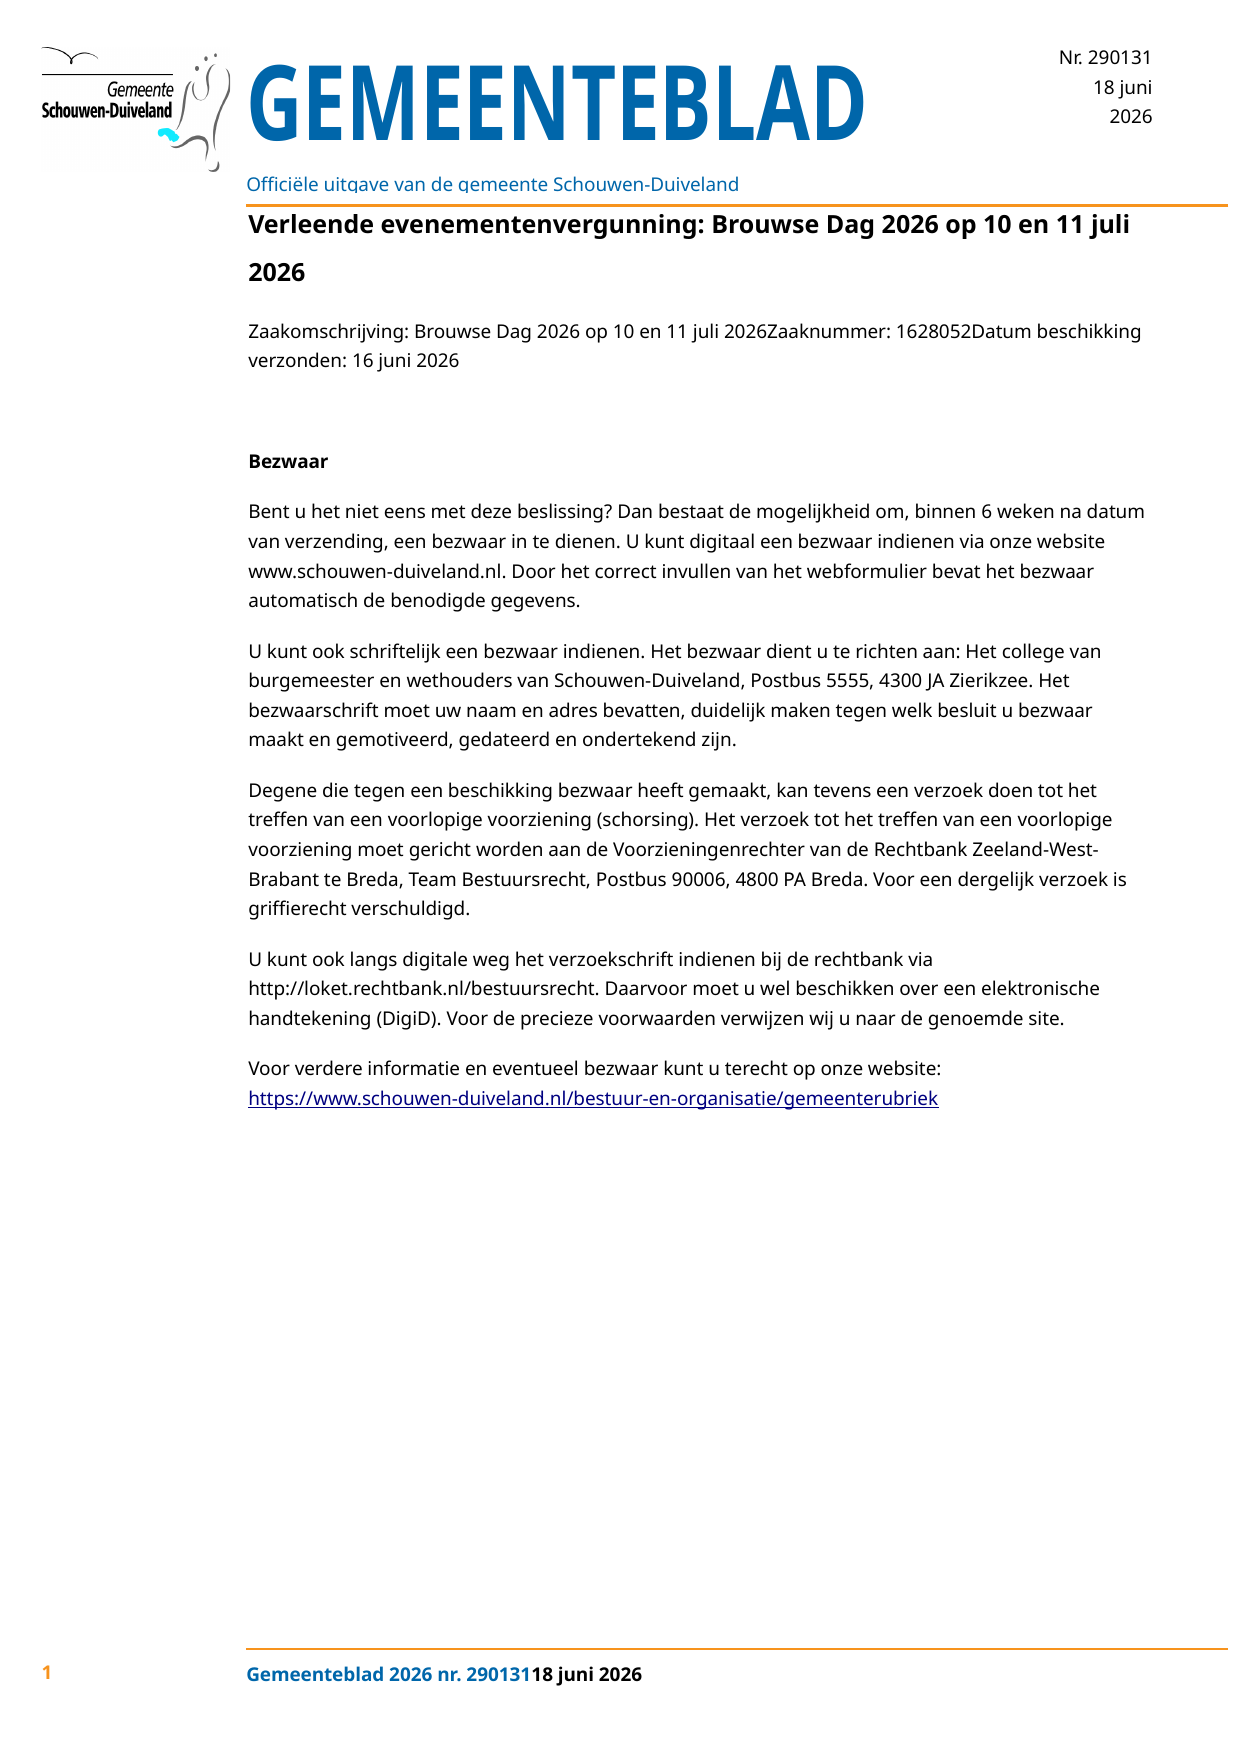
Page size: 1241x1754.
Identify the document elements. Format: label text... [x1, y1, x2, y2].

text Verleende evenementenvergunning: Brouwse Dag 2026 op 10 en 11 juli 2026 [248, 207, 1152, 288]
picture [41, 47, 231, 172]
text Degene die tegen een beschikking bezwaar heeft gemaakt, kan tevens een verzoek doen tot het treffen van een voorlopige voorziening (schorsing). Het verzoek tot het treffen van een voorlopige voorziening moet gericht worden aan de Voorzieningenrechter van de Rechtbank Zeeland-West-Brabant te Breda, Team Bestuursrecht, Postbus 90006, 4800 PA Breda. Voor een dergelijk verzoek is griffierecht verschuldigd. [248, 777, 1152, 921]
text Bent u het niet eens met deze beslissing? Dan bestaat de mogelijkheid om, binnen 6 weken na datum van verzending, een bezwaar in te dienen. U kunt digitaal een bezwaar indienen via onze website www.schouwen-duiveland.nl. Door het correct invullen van het webformulier bevat het bezwaar automatisch de benodigde gegevens. [248, 499, 1152, 613]
text Zaakomschrijving: Brouwse Dag 2026 op 10 en 11 juli 2026Zaaknummer: 1628052Datum beschikking verzonden: 16 juni 2026 [248, 318, 1152, 373]
text Voor verdere informatie en eventueel bezwaar kunt u terecht op onze website: https://www.schouwen-duiveland.nl/bestuur-en-organisatie/gemeenterubriek [248, 1055, 1152, 1111]
text Bezwaar [248, 448, 1152, 474]
text U kunt ook schriftelijk een bezwaar indienen. Het bezwaar dient u te richten aan: Het college van burgemeester en wethouders van Schouwen-Duiveland, Postbus 5555, 4300 JA Zierikzee. Het bezwaarschrift moet uw naam en adres bevatten, duidelijk maken tegen welk besluit u bezwaar maakt en gemotiveerd, gedateerd en ondertekend zijn. [248, 638, 1152, 752]
text U kunt ook langs digitale weg het verzoekschrift indienen bij de rechtbank via http://loket.rechtbank.nl/bestuursrecht. Daarvoor moet u wel beschikken over een elektronische handtekening (DigiD). Voor de precieze voorwaarden verwijzen wij u naar de genoemde site. [248, 946, 1152, 1031]
